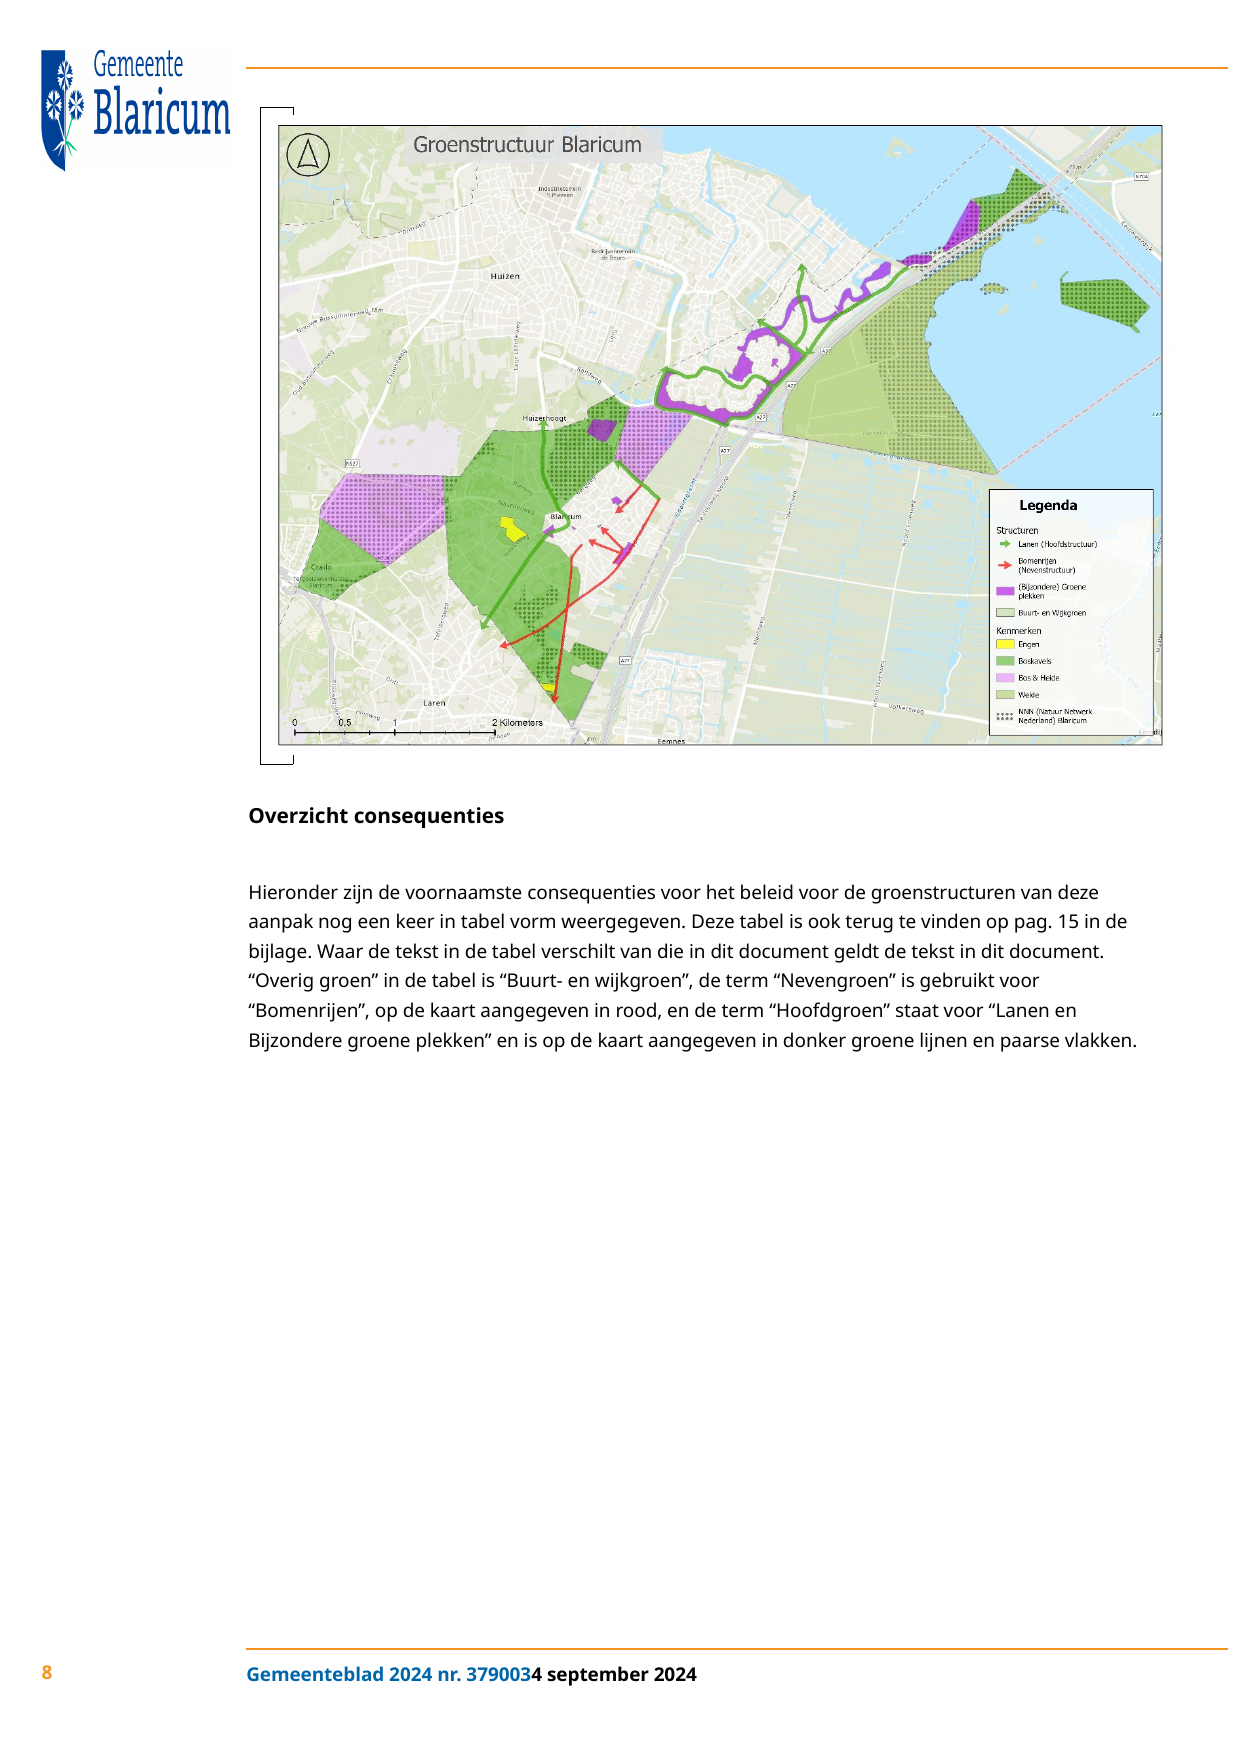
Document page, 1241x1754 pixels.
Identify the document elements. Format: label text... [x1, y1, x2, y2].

picture [41, 47, 231, 172]
picture [268, 115, 1173, 755]
text Overzicht consequenties [248, 801, 1152, 830]
text “Overig groen” in de tabel is “Buurt- en wijkgroen”, de term “Nevengroen” is gebruikt voor “Bomenrijen”, op de kaart aangegeven in rood, en de term “Hoofdgroen” staat voor “Lanen en Bijzondere groene plekken” en is op de kaart aangegeven in donker groene lijnen en paarse vlakken. [248, 968, 1152, 1053]
text Hieronder zijn de voornaamste consequenties voor het beleid voor de groenstructuren van deze aanpak nog een keer in tabel vorm weergegeven. Deze tabel is ook terug te vinden op pag. 15 in de bijlage. Waar de tekst in de tabel verschilt van die in dit document geldt de tekst in dit document. [248, 879, 1152, 964]
